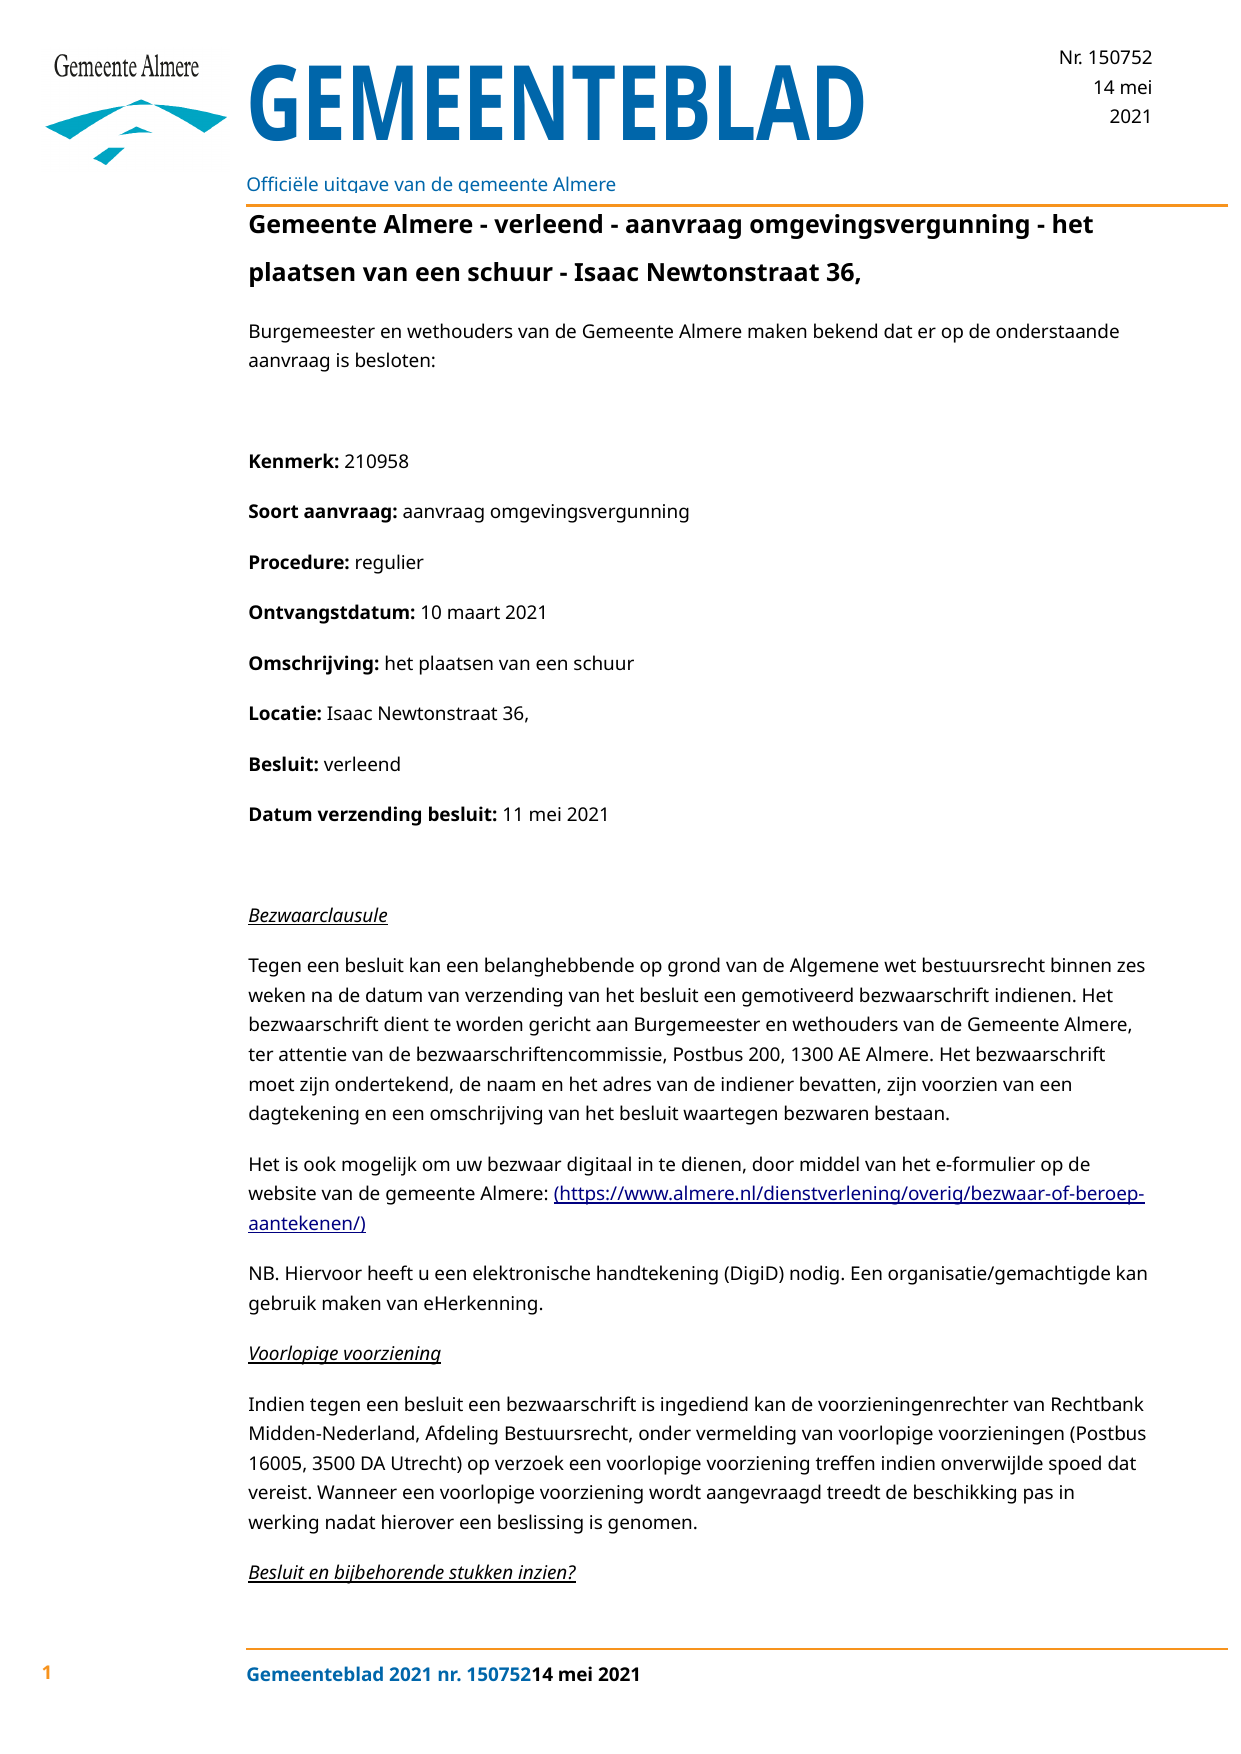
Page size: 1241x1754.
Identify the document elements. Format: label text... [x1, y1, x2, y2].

text Kenmerk: 210958 [248, 448, 1152, 474]
text Datum verzending besluit: 11 mei 2021 [248, 801, 1152, 827]
text Ontvangstdatum: 10 maart 2021 [248, 599, 1152, 625]
text Besluit en bijbehorende stukken inzien? [248, 1559, 1152, 1585]
picture [41, 47, 231, 172]
text Indien tegen een besluit een bezwaarschrift is ingediend kan de voorzieningenrechter van Rechtbank Midden-Nederland, Afdeling Bestuursrecht, onder vermelding van voorlopige voorzieningen (Postbus 16005, 3500 DA Utrecht) op verzoek een voorlopige voorziening treffen indien onverwijlde spoed dat vereist. Wanneer een voorlopige voorziening wordt aangevraagd treedt de beschikking pas in werking nadat hierover een beslissing is genomen. [248, 1391, 1152, 1535]
text Besluit: verleend [248, 751, 1152, 777]
text Soort aanvraag: aanvraag omgevingsvergunning [248, 499, 1152, 524]
text Voorlopige voorziening [248, 1340, 1152, 1366]
text Omschrijving: het plaatsen van een schuur [248, 650, 1152, 676]
text NB. Hiervoor heeft u een elektronische handtekening (DigiD) nodig. Een organisatie/gemachtigde kan gebruik maken van eHerkenning. [248, 1260, 1152, 1316]
text Bezwaarclausule [248, 902, 1152, 928]
text Gemeente Almere - verleend - aanvraag omgevingsvergunning - het plaatsen van een schuur - Isaac Newtonstraat 36, [248, 207, 1152, 288]
text Procedure: regulier [248, 549, 1152, 575]
text Tegen een besluit kan een belanghebbende op grond van de Algemene wet bestuursrecht binnen zes weken na de datum van verzending van het besluit een gemotiveerd bezwaarschrift indienen. Het bezwaarschrift dient te worden gericht aan Burgemeester en wethouders van de Gemeente Almere, ter attentie van de bezwaarschriftencommissie, Postbus 200, 1300 AE Almere. Het bezwaarschrift moet zijn ondertekend, de naam en het adres van de indiener bevatten, zijn voorzien van een dagtekening en een omschrijving van het besluit waartegen bezwaren bestaan. [248, 952, 1152, 1126]
text Burgemeester en wethouders van de Gemeente Almere maken bekend dat er op de onderstaande aanvraag is besloten: [248, 318, 1152, 373]
text Locatie: Isaac Newtonstraat 36, [248, 700, 1152, 726]
text Het is ook mogelijk om uw bezwaar digitaal in te dienen, door middel van het e-formulier op de website van de gemeente Almere: (https://www.almere.nl/dienstverlening/overig/bezwaar-of-beroep-aantekenen/) [248, 1151, 1152, 1236]
